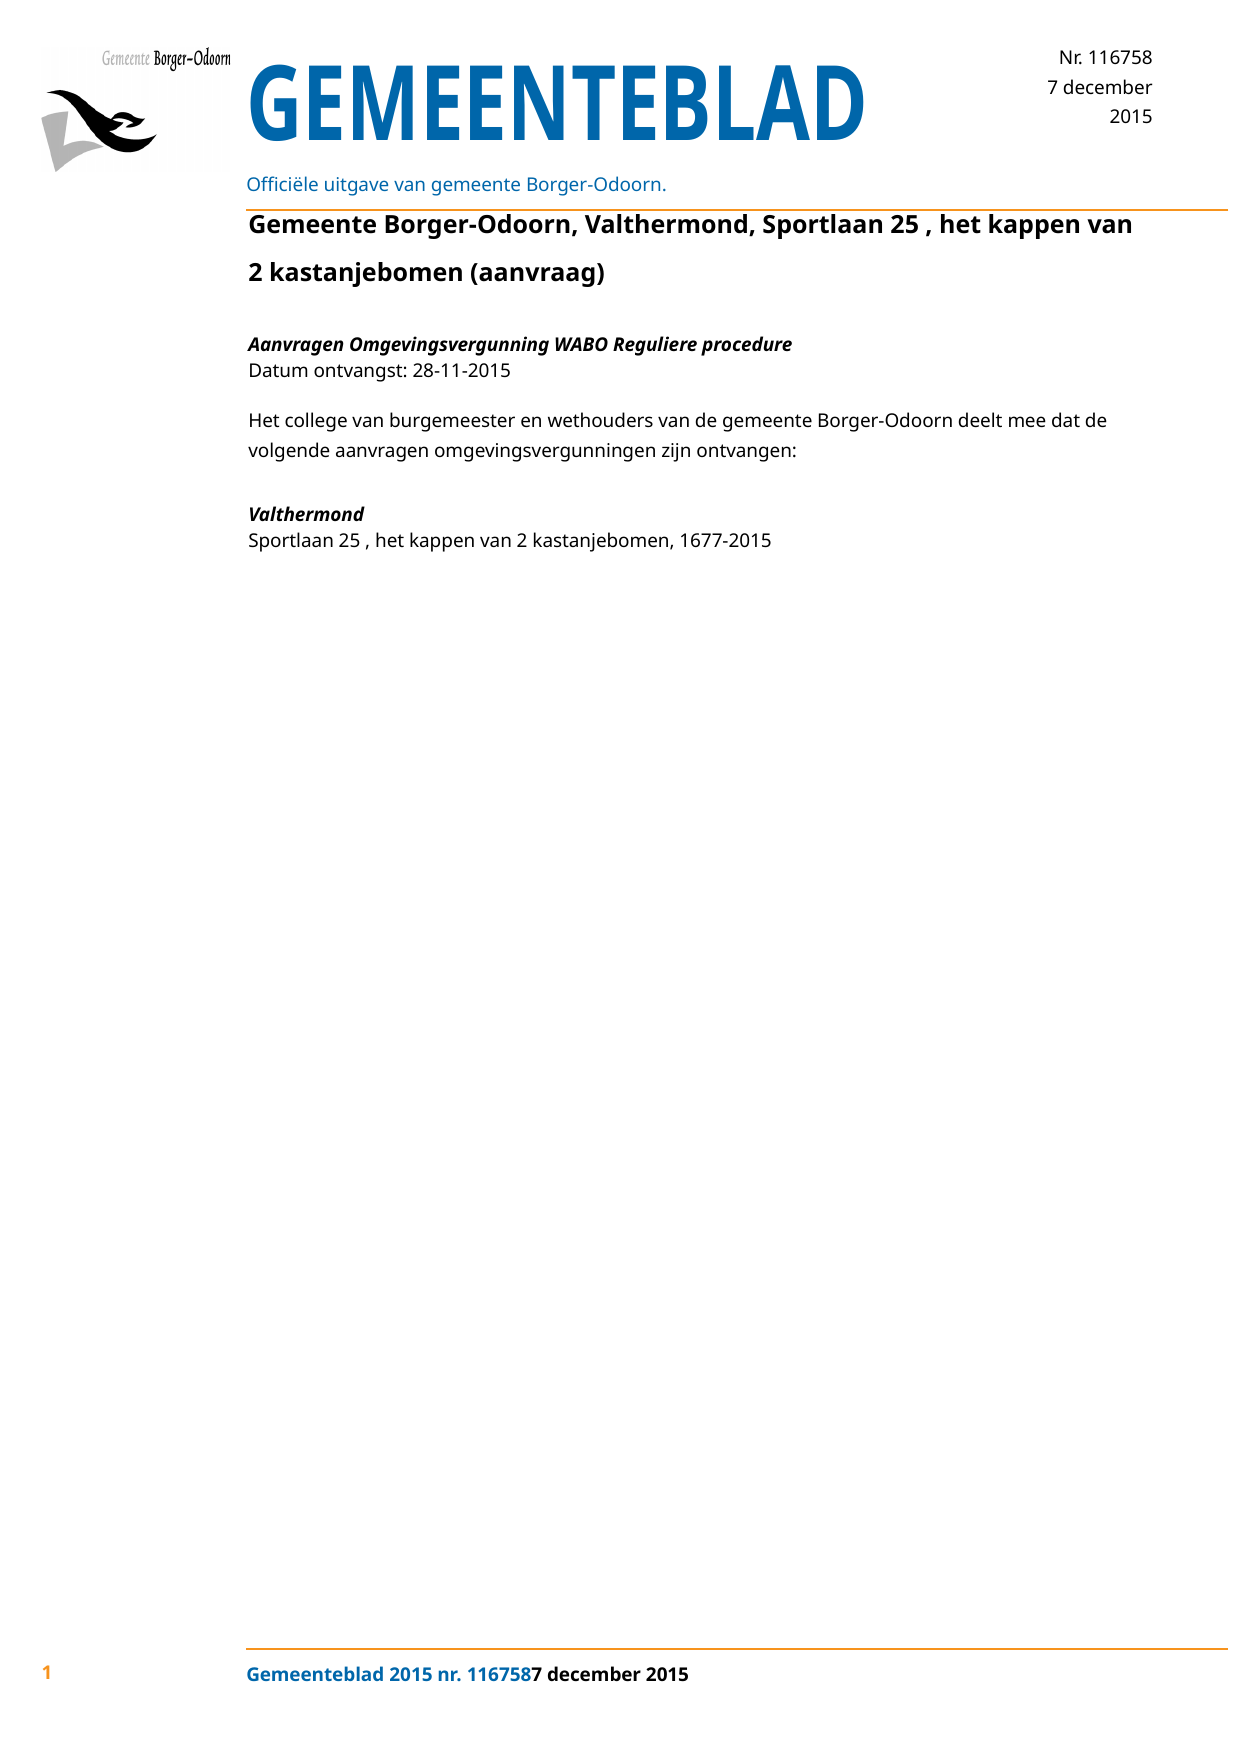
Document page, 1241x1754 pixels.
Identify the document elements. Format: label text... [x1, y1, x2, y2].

text Gemeente Borger-Odoorn, Valthermond, Sportlaan 25 , het kappen van 2 kastanjebomen (aanvraag) [248, 211, 1152, 288]
text Valthermond [248, 501, 1152, 527]
text Aanvragen Omgevingsvergunning WABO Reguliere procedure [248, 331, 1152, 357]
text Datum ontvangst: 28-11-2015 [248, 357, 1152, 383]
text Het college van burgemeester en wethouders van de gemeente Borger-Odoorn deelt mee dat de volgende aanvragen omgevingsvergunningen zijn ontvangen: [248, 408, 1152, 463]
text Sportlaan 25 , het kappen van 2 kastanjebomen, 1677-2015 [248, 527, 1152, 553]
picture [41, 47, 231, 172]
